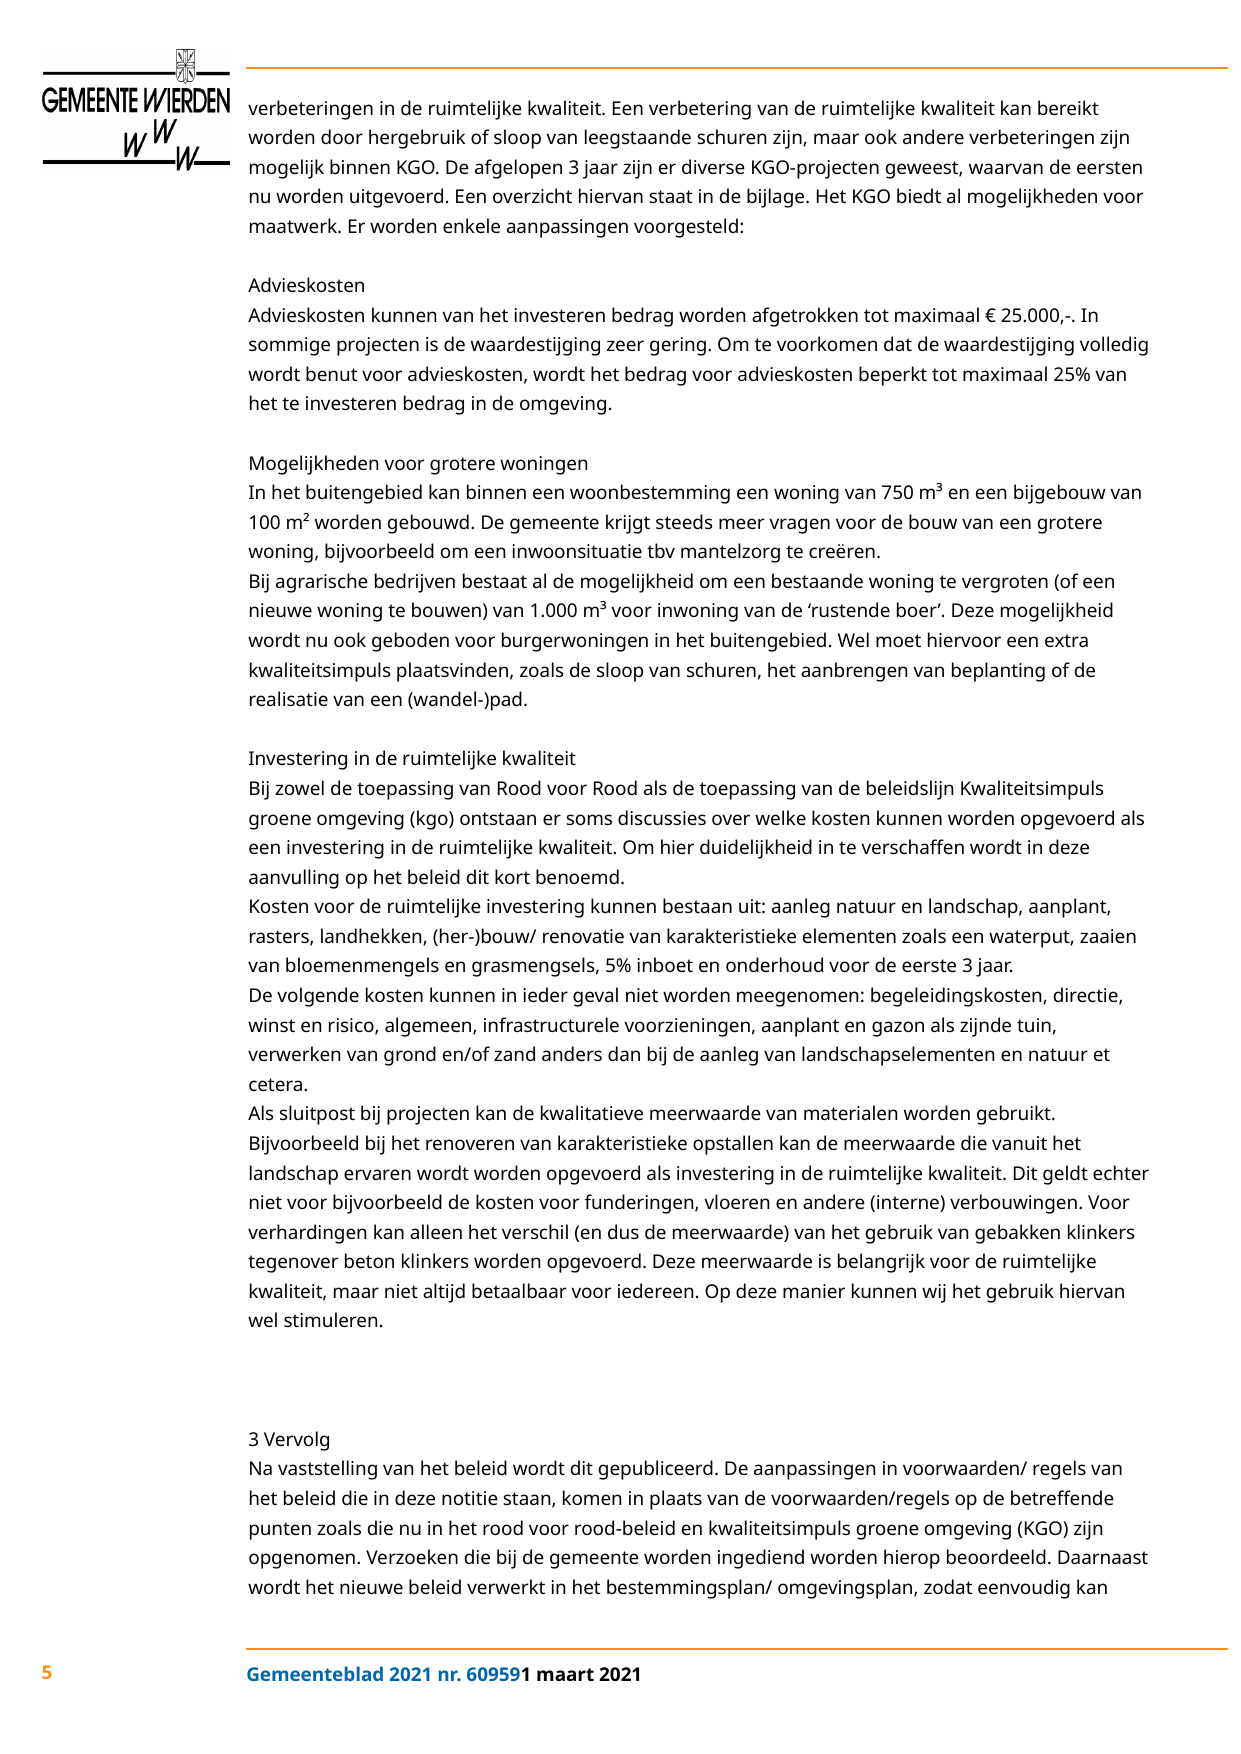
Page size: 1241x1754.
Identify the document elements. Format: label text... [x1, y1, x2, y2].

text In het buitengebied kan binnen een woonbestemming een woning van 750 m³ en een bijgebouw van 100 m² worden gebouwd. De gemeente krijgt steeds meer vragen voor de bouw van een grotere woning, bijvoorbeeld om een inwoonsituatie tbv mantelzorg te creëren. [248, 479, 1152, 564]
text Investering in de ruimtelijke kwaliteit [248, 746, 1152, 771]
text Mogelijkheden voor grotere woningen [248, 450, 1152, 476]
text Bij zowel de toepassing van Rood voor Rood als de toepassing van de beleidslijn Kwaliteitsimpuls groene omgeving (kgo) ontstaan er soms discussies over welke kosten kunnen worden opgevoerd als een investering in de ruimtelijke kwaliteit. Om hier duidelijkheid in te verschaffen wordt in deze aanvulling op het beleid dit kort benoemd. [248, 775, 1152, 890]
text 3 Vervolg [248, 1426, 1152, 1452]
text Na vaststelling van het beleid wordt dit gepubliceerd. De aanpassingen in voorwaarden/ regels van het beleid die in deze notitie staan, komen in plaats van de voorwaarden/regels op de betreffende punten zoals die nu in het rood voor rood-beleid en kwaliteitsimpuls groene omgeving (KGO) zijn opgenomen. Verzoeken die bij de gemeente worden ingediend worden hierop beoordeeld. Daarnaast wordt het nieuwe beleid verwerkt in het bestemmingsplan/ omgevingsplan, zodat eenvoudig kan [248, 1456, 1152, 1600]
text Als sluitpost bij projecten kan de kwalitatieve meerwaarde van materialen worden gebruikt. Bijvoorbeeld bij het renoveren van karakteristieke opstallen kan de meerwaarde die vanuit het landschap ervaren wordt worden opgevoerd als investering in de ruimtelijke kwaliteit. Dit geldt echter niet voor bijvoorbeeld de kosten voor funderingen, vloeren en andere (interne) verbouwingen. Voor verhardingen kan alleen het verschil (en dus de meerwaarde) van het gebruik van gebakken klinkers tegenover beton klinkers worden opgevoerd. Deze meerwaarde is belangrijk voor de ruimtelijke kwaliteit, maar niet altijd betaalbaar voor iedereen. Op deze manier kunnen wij het gebruik hiervan wel stimuleren. [248, 1101, 1152, 1333]
text Kosten voor de ruimtelijke investering kunnen bestaan uit: aanleg natuur en landschap, aanplant, rasters, landhekken, (her-)bouw/ renovatie van karakteristieke elementen zoals een waterput, zaaien van bloemenmengels en grasmengsels, 5% inboet en onderhoud voor de eerste 3 jaar. [248, 893, 1152, 978]
picture [41, 47, 231, 172]
text verbeteringen in de ruimtelijke kwaliteit. Een verbetering van de ruimtelijke kwaliteit kan bereikt worden door hergebruik of sloop van leegstaande schuren zijn, maar ook andere verbeteringen zijn mogelijk binnen KGO. De afgelopen 3 jaar zijn er diverse KGO-projecten geweest, waarvan de eersten nu worden uitgevoerd. Een overzicht hiervan staat in de bijlage. Het KGO biedt al mogelijkheden voor maatwerk. Er worden enkele aanpassingen voorgesteld: [248, 95, 1152, 239]
text Bij agrarische bedrijven bestaat al de mogelijkheid om een bestaande woning te vergroten (of een nieuwe woning te bouwen) van 1.000 m³ voor inwoning van de ‘rustende boer’. Deze mogelijkheid wordt nu ook geboden voor burgerwoningen in het buitengebied. Wel moet hiervoor een extra kwaliteitsimpuls plaatsvinden, zoals de sloop van schuren, het aanbrengen van beplanting of de realisatie van een (wandel-)pad. [248, 568, 1152, 712]
text De volgende kosten kunnen in ieder geval niet worden meegenomen: begeleidingskosten, directie, winst en risico, algemeen, infrastructurele voorzieningen, aanplant en gazon als zijnde tuin, verwerken van grond en/of zand anders dan bij de aanleg van landschapselementen en natuur et cetera. [248, 982, 1152, 1097]
text Advieskosten kunnen van het investeren bedrag worden afgetrokken tot maximaal € 25.000,-. In sommige projecten is de waardestijging zeer gering. Om te voorkomen dat de waardestijging volledig wordt benut voor advieskosten, wordt het bedrag voor advieskosten beperkt tot maximaal 25% van het te investeren bedrag in de omgeving. [248, 302, 1152, 416]
text Advieskosten [248, 272, 1152, 298]
